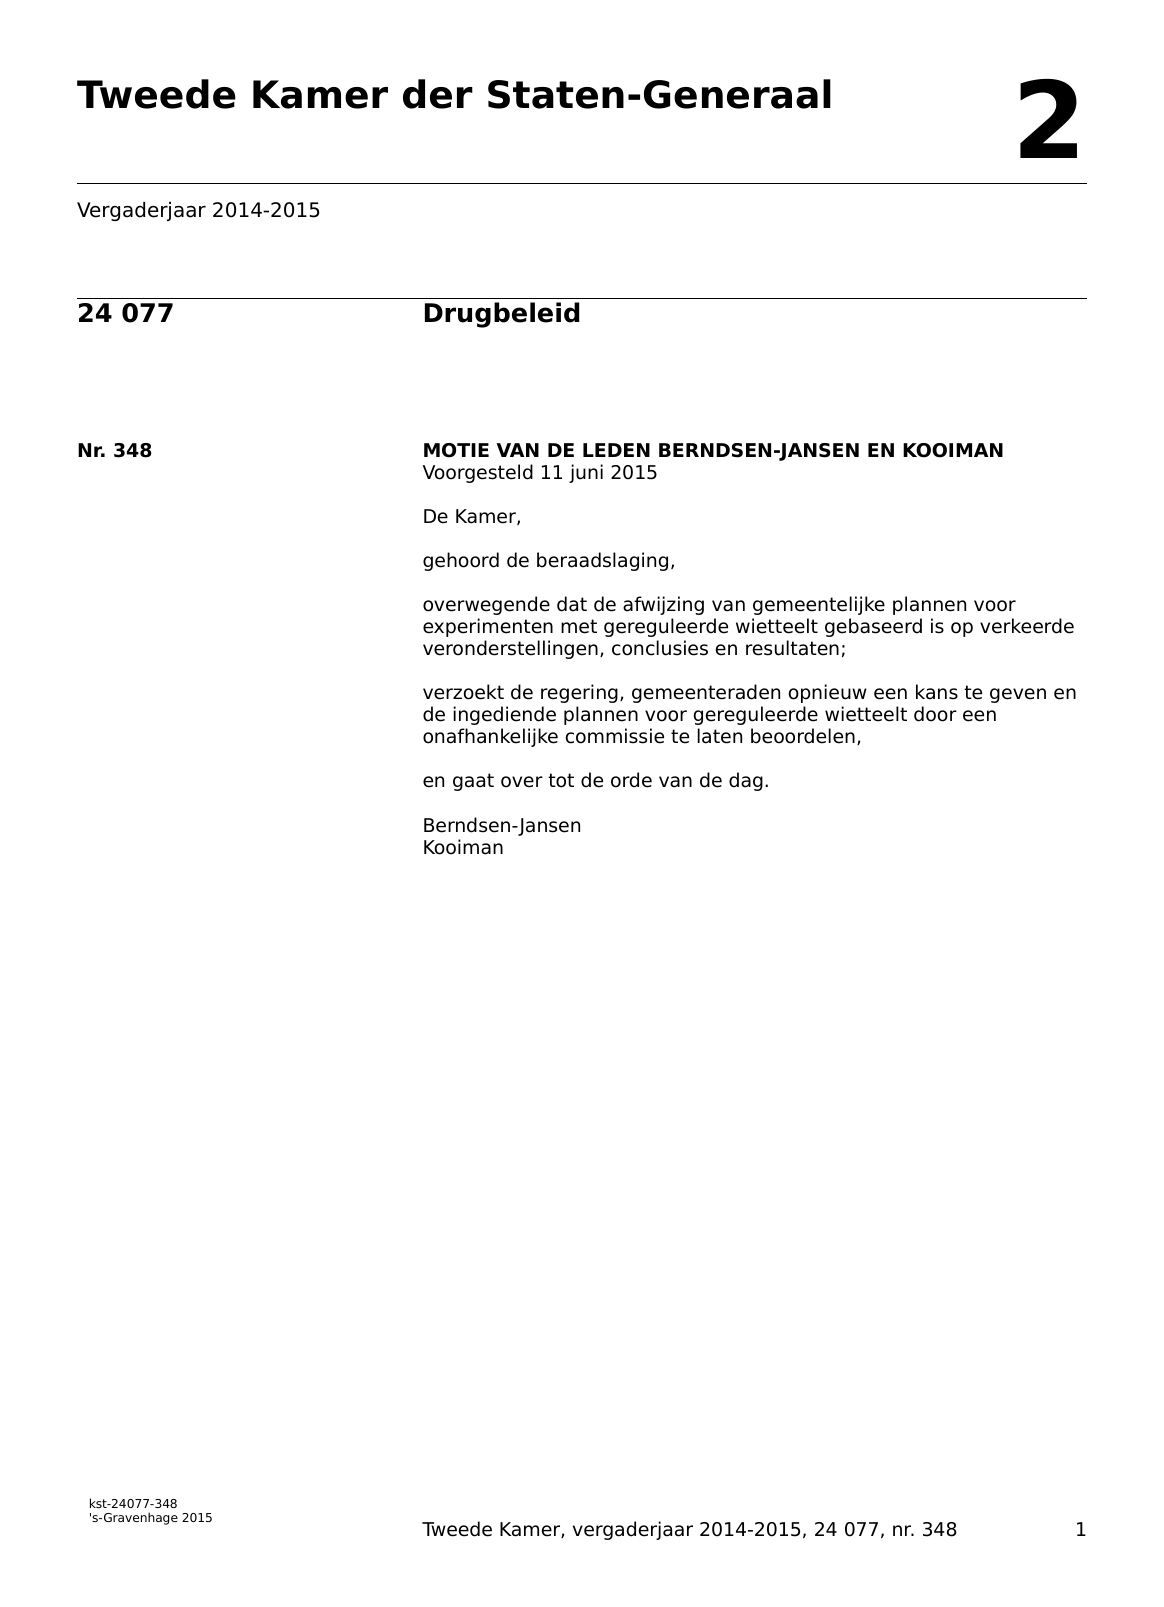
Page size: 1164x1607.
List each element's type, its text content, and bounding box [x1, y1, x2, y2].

text kst-24077-348 [88, 1497, 323, 1511]
text 's-Gravenhage 2015 [88, 1511, 323, 1525]
text De Kamer, [422, 506, 1087, 528]
text Voorgesteld 11 juni 2015 [422, 462, 1087, 484]
text gehoord de beraadslaging, [422, 550, 1087, 572]
table_header Tweede Kamer der Staten-Generaal [77, 59, 886, 183]
text verzoekt de regering, gemeenteraden opnieuw een kans te geven en de ingediende plannen voor gereguleerde wietteelt door een onafhankelijke commissie te laten beoordelen, [422, 682, 1087, 748]
text Kooiman [422, 837, 1087, 858]
subtitle 24 077 Drugbeleid [77, 299, 1087, 329]
subtitle Nr. 348 MOTIE VAN DE LEDEN BERNDSEN-JANSEN EN KOOIMAN [77, 440, 1087, 462]
text en gaat over tot de orde van de dag. [422, 770, 1087, 792]
text overwegende dat de afwijzing van gemeentelijke plannen voor experimenten met gereguleerde wietteelt gebaseerd is op verkeerde veronderstellingen, conclusies en resultaten; [422, 594, 1087, 660]
table_cell Vergaderjaar 2014-2015 [77, 184, 1087, 298]
text Berndsen-Jansen [422, 814, 1087, 837]
table_header 2 [886, 59, 1087, 183]
